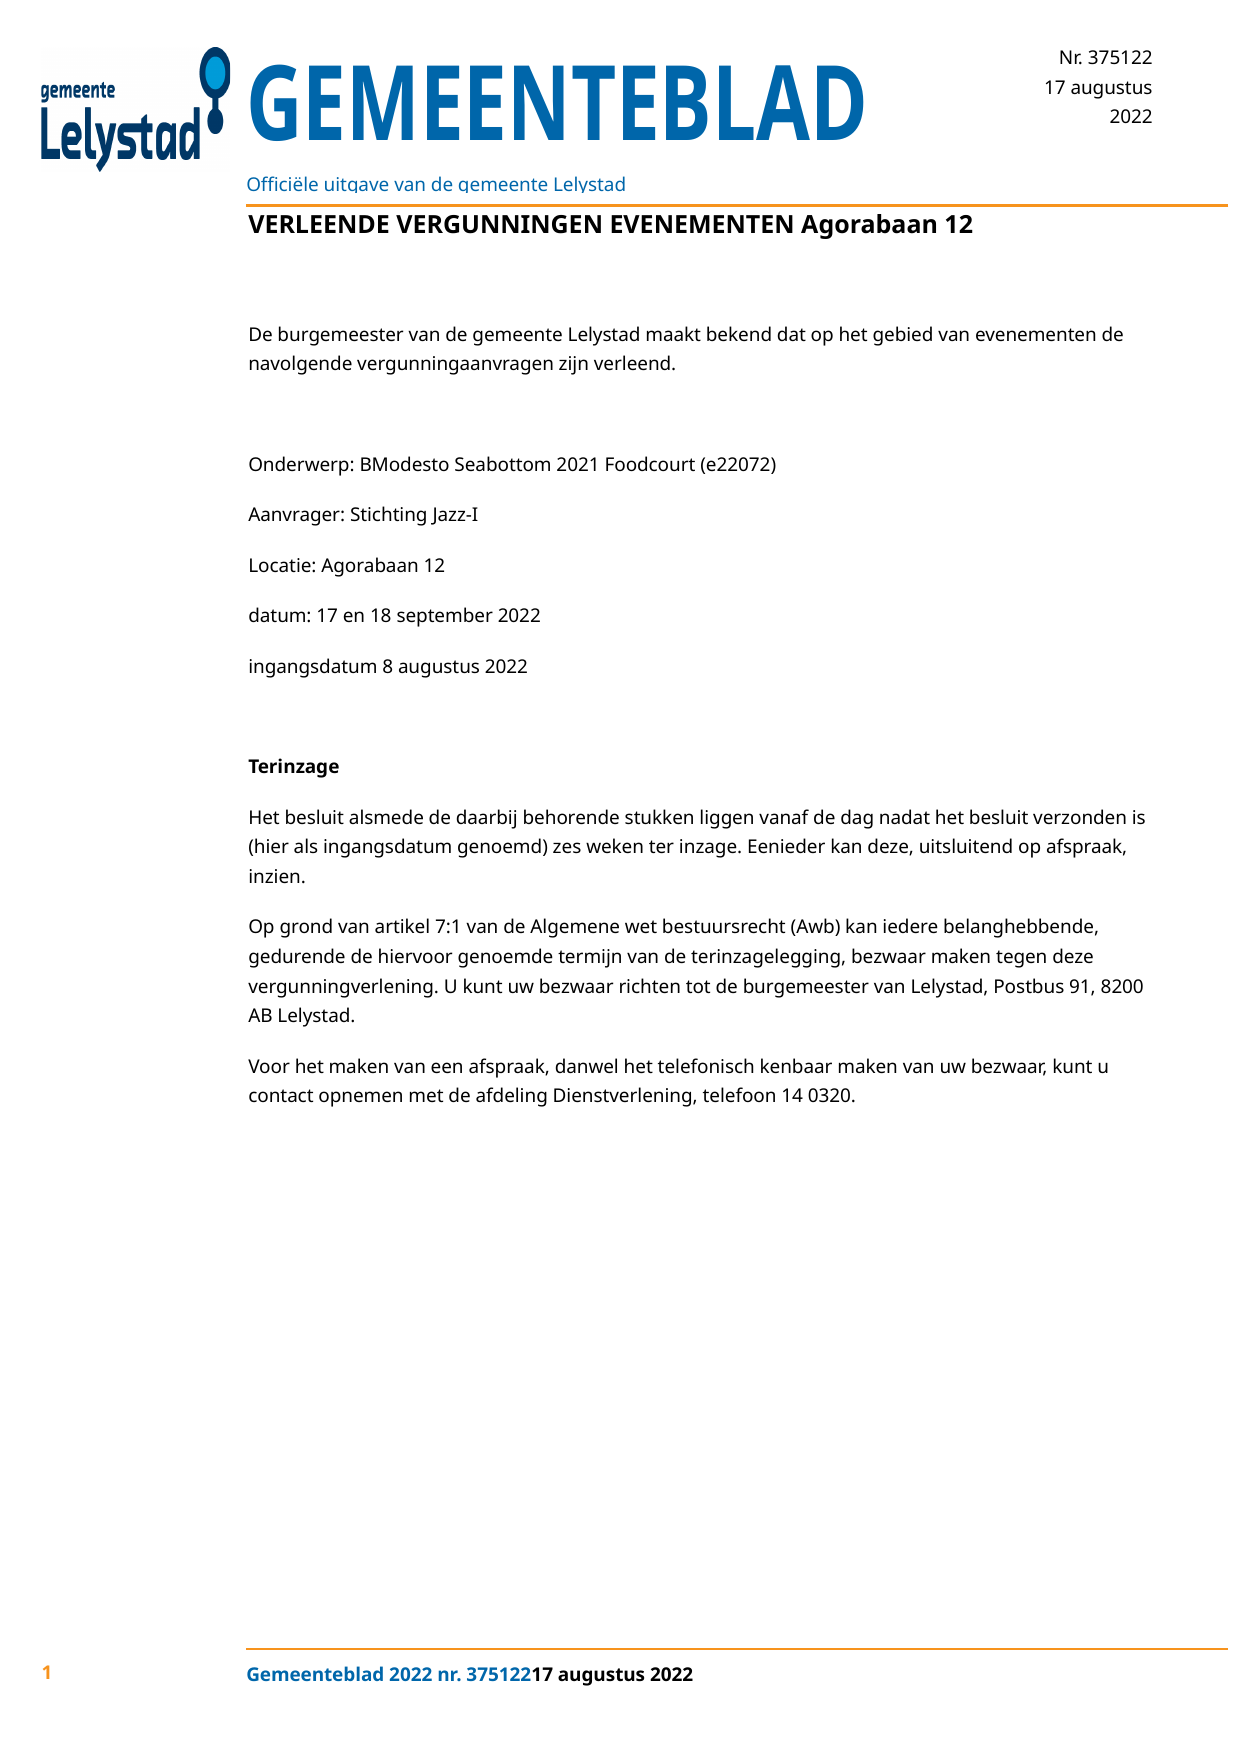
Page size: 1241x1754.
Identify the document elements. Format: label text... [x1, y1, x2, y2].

text Locatie: Agorabaan 12 [248, 552, 1152, 578]
text Op grond van artikel 7:1 van de Algemene wet bestuursrecht (Awb) kan iedere belanghebbende, gedurende de hiervoor genoemde termijn van de terinzagelegging, bezwaar maken tegen deze vergunningverlening. U kunt uw bezwaar richten tot de burgemeester van Lelystad, Postbus 91, 8200 AB Lelystad. [248, 914, 1152, 1028]
text Onderwerp: BModesto Seabottom 2021 Foodcourt (e22072) [248, 451, 1152, 477]
picture [41, 47, 231, 172]
text Aanvrager: Stichting Jazz-I [248, 502, 1152, 527]
text De burgemeester van de gemeente Lelystad maakt bekend dat op het gebied van evenementen de navolgende vergunningaanvragen zijn verleend. [248, 321, 1152, 376]
text Voor het maken van een afspraak, danwel het telefonisch kenbaar maken van uw bezwaar, kunt u contact opnemen met de afdeling Dienstverlening, telefoon 14 0320. [248, 1053, 1152, 1108]
text Het besluit alsmede de daarbij behorende stukken liggen vanaf de dag nadat het besluit verzonden is (hier als ingangsdatum genoemd) zes weken ter inzage. Eenieder kan deze, uitsluitend op afspraak, inzien. [248, 804, 1152, 889]
text Terinzage [248, 754, 1152, 779]
text VERLEENDE VERGUNNINGEN EVENEMENTEN Agorabaan 12 [248, 207, 1152, 241]
text datum: 17 en 18 september 2022 [248, 602, 1152, 628]
text ingangsdatum 8 augustus 2022 [248, 653, 1152, 678]
